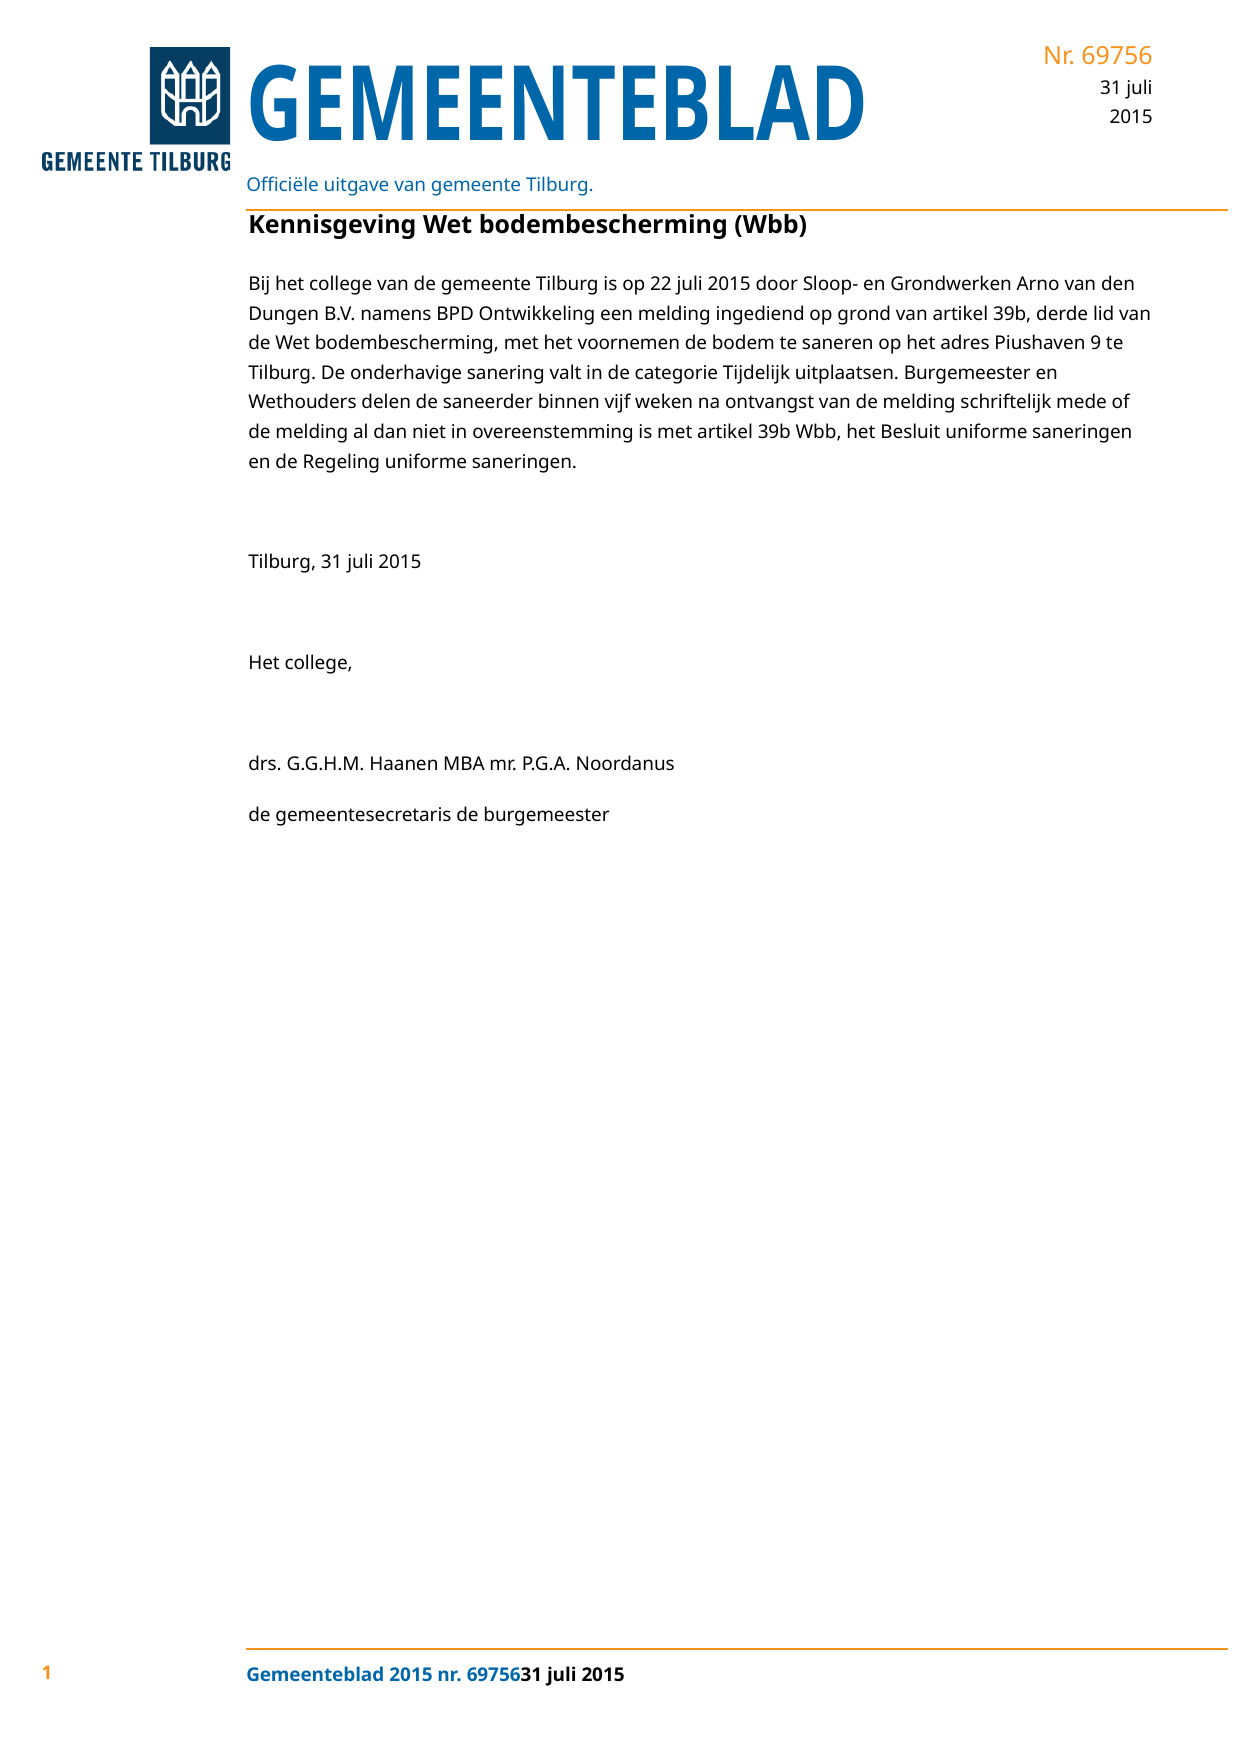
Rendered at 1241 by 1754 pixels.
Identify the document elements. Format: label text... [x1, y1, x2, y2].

text Tilburg, 31 juli 2015 [248, 549, 1152, 574]
text Het college, [248, 649, 1152, 675]
text Bij het college van de gemeente Tilburg is op 22 juli 2015 door Sloop- en Grondwerken Arno van den Dungen B.V. namens BPD Ontwikkeling een melding ingediend op grond van artikel 39b, derde lid van de Wet bodembescherming, met het voornemen de bodem te saneren op het adres Piushaven 9 te Tilburg. De onderhavige sanering valt in de categorie Tijdelijk uitplaatsen. Burgemeester en Wethouders delen de saneerder binnen vijf weken na ontvangst van de melding schriftelijk mede of de melding al dan niet in overeenstemming is met artikel 39b Wbb, het Besluit uniforme saneringen en de Regeling uniforme saneringen. [248, 270, 1152, 473]
picture [41, 47, 231, 172]
text de gemeentesecretaris de burgemeester [248, 801, 1152, 826]
text drs. G.G.H.M. Haanen MBA mr. P.G.A. Noordanus [248, 750, 1152, 776]
text Kennisgeving Wet bodembescherming (Wbb) [248, 211, 1152, 241]
